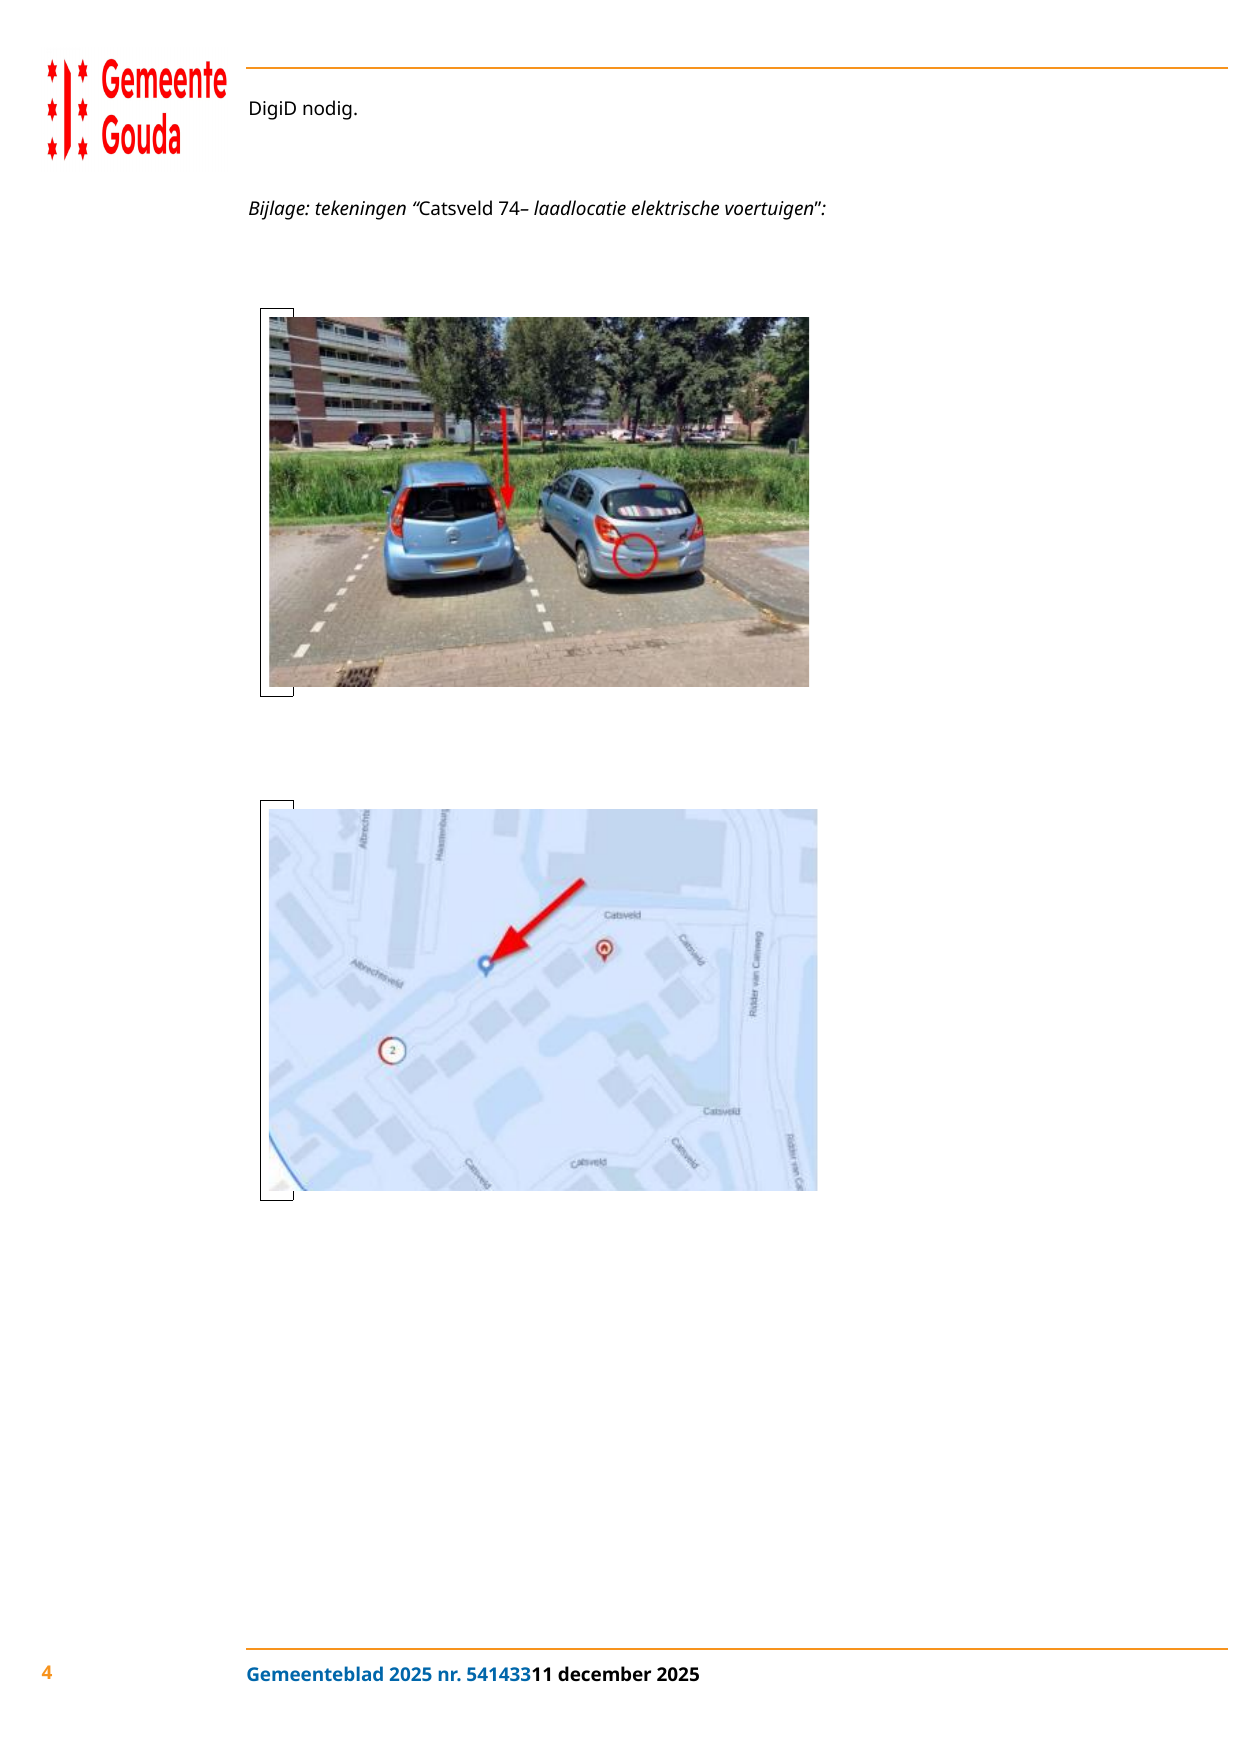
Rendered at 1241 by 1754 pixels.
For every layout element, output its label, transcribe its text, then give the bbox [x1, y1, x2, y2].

picture [41, 47, 231, 172]
text DigiD nodig. [248, 95, 1152, 121]
text Bijlage: tekeningen “Catsveld 74– laadlocatie elektrische voertuigen”: [248, 196, 1152, 221]
picture [268, 809, 818, 1191]
picture [268, 317, 810, 687]
